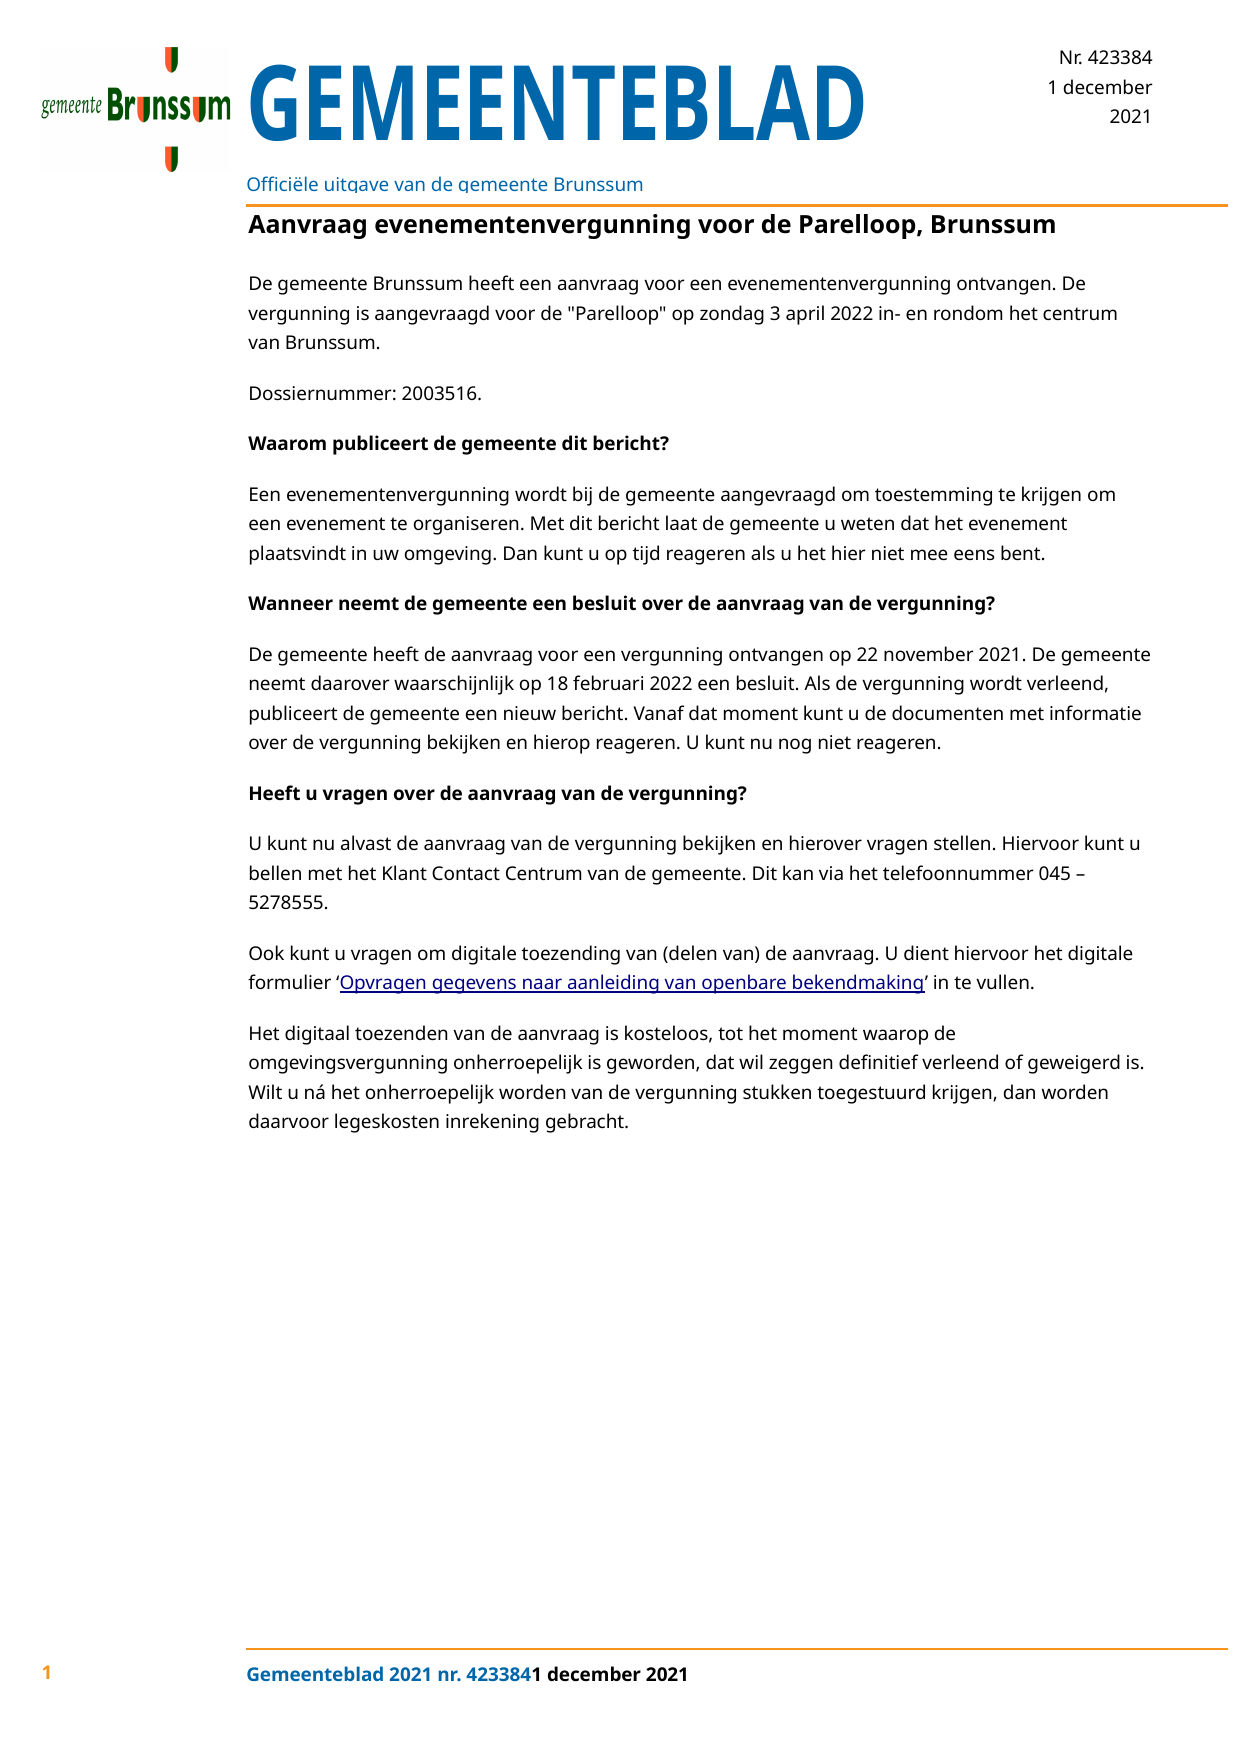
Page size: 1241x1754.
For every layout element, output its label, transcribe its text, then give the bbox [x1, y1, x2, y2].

text De gemeente Brunssum heeft een aanvraag voor een evenementenvergunning ontvangen. De vergunning is aangevraagd voor de "Parelloop" op zondag 3 april 2022 in- en rondom het centrum van Brunssum. [248, 270, 1152, 355]
text Ook kunt u vragen om digitale toezending van (delen van) de aanvraag. U dient hiervoor het digitale formulier ‘Opvragen gegevens naar aanleiding van openbare bekendmaking’ in te vullen. [248, 940, 1152, 995]
text Dossiernummer: 2003516. [248, 380, 1152, 406]
text Een evenementenvergunning wordt bij de gemeente aangevraagd om toestemming te krijgen om een evenement te organiseren. Met dit bericht laat de gemeente u weten dat het evenement plaatsvindt in uw omgeving. Dan kunt u op tijd reageren als u het hier niet mee eens bent. [248, 481, 1152, 566]
text De gemeente heeft de aanvraag voor een vergunning ontvangen op 22 november 2021. De gemeente neemt daarover waarschijnlijk op 18 februari 2022 een besluit. Als de vergunning wordt verleend, publiceert de gemeente een nieuw bericht. Vanaf dat moment kunt u de documenten met informatie over de vergunning bekijken en hierop reageren. U kunt nu nog niet reageren. [248, 641, 1152, 755]
text Heeft u vragen over de aanvraag van de vergunning? [248, 780, 1152, 806]
text Aanvraag evenementenvergunning voor de Parelloop, Brunssum [248, 207, 1152, 241]
text Wanneer neemt de gemeente een besluit over de aanvraag van de vergunning? [248, 590, 1152, 616]
picture [41, 47, 231, 172]
text Waarom publiceert de gemeente dit bericht? [248, 430, 1152, 456]
text Het digitaal toezenden van de aanvraag is kosteloos, tot het moment waarop de omgevingsvergunning onherroepelijk is geworden, dat wil zeggen definitief verleend of geweigerd is. Wilt u ná het onherroepelijk worden van de vergunning stukken toegestuurd krijgen, dan worden daarvoor legeskosten inrekening gebracht. [248, 1020, 1152, 1134]
text U kunt nu alvast de aanvraag van de vergunning bekijken en hierover vragen stellen. Hiervoor kunt u bellen met het Klant Contact Centrum van de gemeente. Dit kan via het telefoonnummer 045 – 5278555. [248, 830, 1152, 915]
